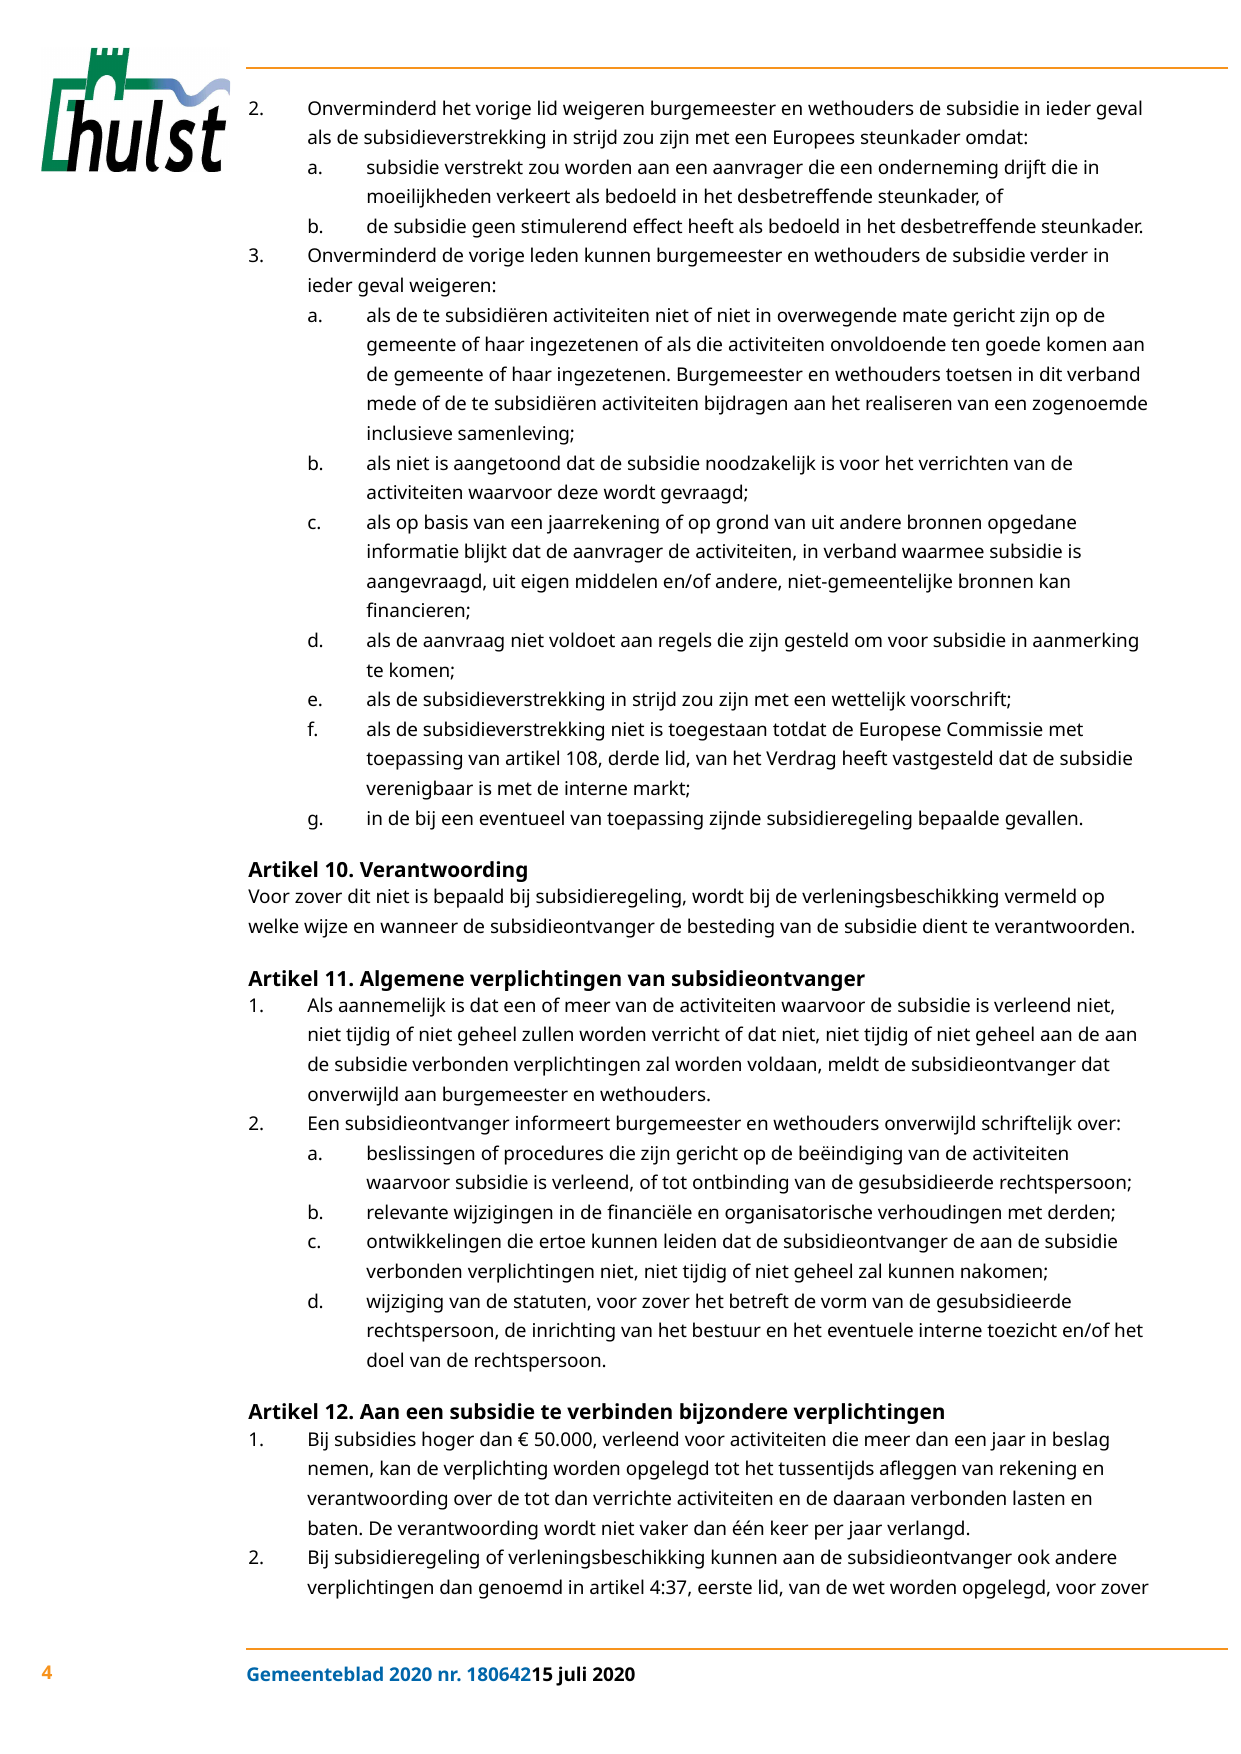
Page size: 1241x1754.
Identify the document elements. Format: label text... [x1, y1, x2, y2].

list Bij subsidies hoger dan € 50.000, verleend voor activiteiten die meer dan een jaar in beslag nemen, kan de verplichting worden opgelegd tot het tussentijds afleggen van rekening en verantwoording over de tot dan verrichte activiteiten en de daaraan verbonden lasten en baten. De verantwoording wordt niet vaker dan één keer per jaar verlangd. [248, 1426, 1152, 1540]
list als de aanvraag niet voldoet aan regels die zijn gesteld om voor subsidie in aanmerking te komen; [307, 627, 1152, 683]
list Onverminderd het vorige lid weigeren burgemeester en wethouders de subsidie in ieder geval als de subsidieverstrekking in strijd zou zijn met een Europees steunkader omdat: [248, 95, 1152, 150]
picture [41, 47, 231, 172]
text Voor zover dit niet is bepaald bij subsidieregeling, wordt bij de verleningsbeschikking vermeld op welke wijze en wanneer de subsidieontvanger de besteding van de subsidie dient te verantwoorden. [248, 884, 1152, 939]
list Een subsidieontvanger informeert burgemeester en wethouders onverwijld schriftelijk over: [248, 1110, 1152, 1136]
list relevante wijzigingen in de financiële en organisatorische verhoudingen met derden; [307, 1199, 1152, 1225]
list de subsidie geen stimulerend effect heeft als bedoeld in het desbetreffende steunkader. [307, 213, 1152, 239]
list Onverminderd de vorige leden kunnen burgemeester en wethouders de subsidie verder in ieder geval weigeren: [248, 243, 1152, 298]
text Artikel 11. Algemene verplichtingen van subsidieontvanger [248, 964, 1152, 992]
list Bij subsidieregeling of verleningsbeschikking kunnen aan de subsidieontvanger ook andere verplichtingen dan genoemd in artikel 4:37, eerste lid, van de wet worden opgelegd, voor zover [248, 1544, 1152, 1599]
list Als aannemelijk is dat een of meer van de activiteiten waarvoor de subsidie is verleend niet, niet tijdig of niet geheel zullen worden verricht of dat niet, niet tijdig of niet geheel aan de aan de subsidie verbonden verplichtingen zal worden voldaan, meldt de subsidieontvanger dat onverwijld aan burgemeester en wethouders. [248, 992, 1152, 1107]
list als niet is aangetoond dat de subsidie noodzakelijk is voor het verrichten van de activiteiten waarvoor deze wordt gevraagd; [307, 450, 1152, 505]
list als op basis van een jaarrekening of op grond van uit andere bronnen opgedane informatie blijkt dat de aanvrager de activiteiten, in verband waarmee subsidie is aangevraagd, uit eigen middelen en/of andere, niet-gemeentelijke bronnen kan financieren; [307, 509, 1152, 623]
list beslissingen of procedures die zijn gericht op de beëindiging van de activiteiten waarvoor subsidie is verleend, of tot ontbinding van de gesubsidieerde rechtspersoon; [307, 1140, 1152, 1195]
text Artikel 10. Verantwoording [248, 855, 1152, 884]
list als de subsidieverstrekking in strijd zou zijn met een wettelijk voorschrift; [307, 686, 1152, 712]
list wijziging van de statuten, voor zover het betreft de vorm van de gesubsidieerde rechtspersoon, de inrichting van het bestuur en het eventuele interne toezicht en/of het doel van de rechtspersoon. [307, 1288, 1152, 1373]
list subsidie verstrekt zou worden aan een aanvrager die een onderneming drijft die in moeilijkheden verkeert als bedoeld in het desbetreffende steunkader, of [307, 154, 1152, 209]
list als de subsidieverstrekking niet is toegestaan totdat de Europese Commissie met toepassing van artikel 108, derde lid, van het Verdrag heeft vastgesteld dat de subsidie verenigbaar is met de interne markt; [307, 716, 1152, 801]
list ontwikkelingen die ertoe kunnen leiden dat de subsidieontvanger de aan de subsidie verbonden verplichtingen niet, niet tijdig of niet geheel zal kunnen nakomen; [307, 1229, 1152, 1284]
text Artikel 12. Aan een subsidie te verbinden bijzondere verplichtingen [248, 1397, 1152, 1426]
list als de te subsidiëren activiteiten niet of niet in overwegende mate gericht zijn op de gemeente of haar ingezetenen of als die activiteiten onvoldoende ten goede komen aan de gemeente of haar ingezetenen. Burgemeester en wethouders toetsen in dit verband mede of de te subsidiëren activiteiten bijdragen aan het realiseren van een zogenoemde inclusieve samenleving; [307, 302, 1152, 446]
list in de bij een eventueel van toepassing zijnde subsidieregeling bepaalde gevallen. [307, 805, 1152, 831]
